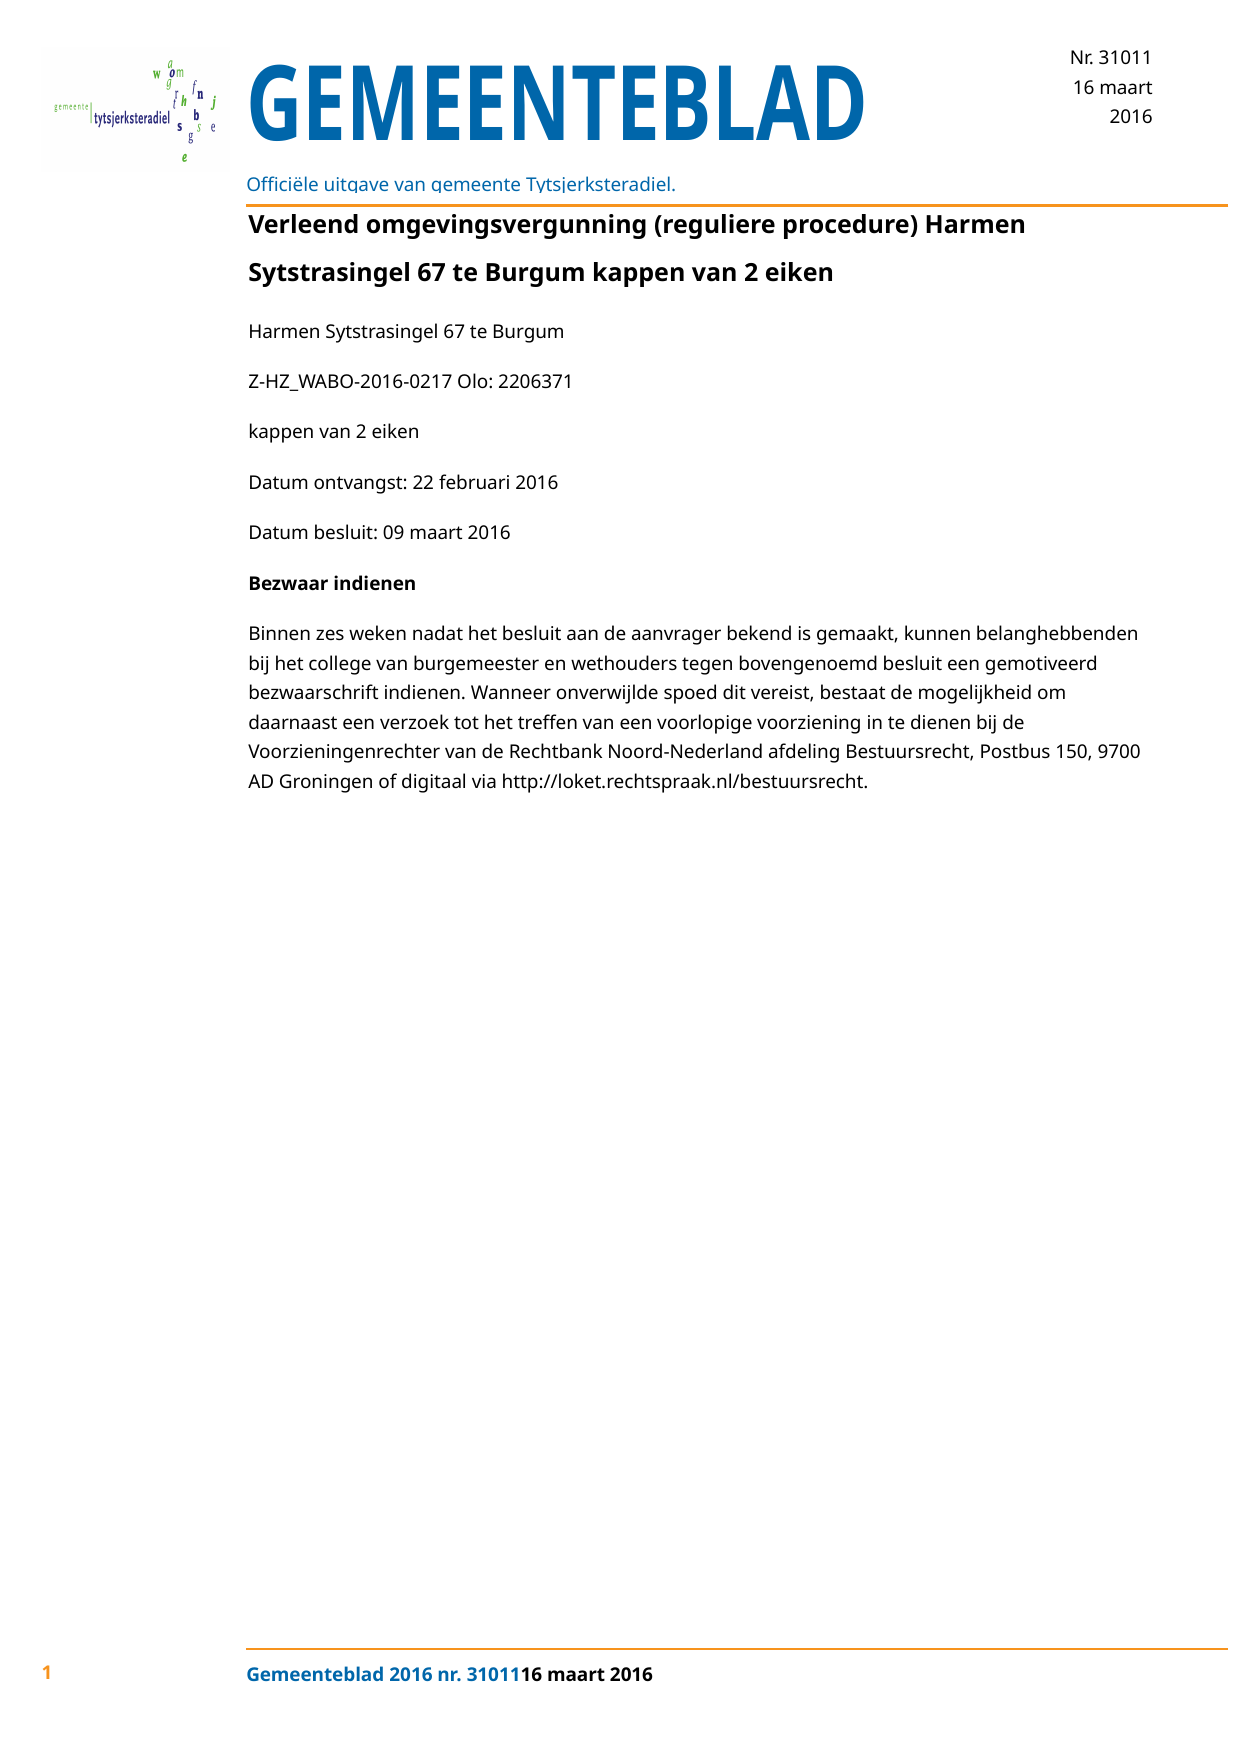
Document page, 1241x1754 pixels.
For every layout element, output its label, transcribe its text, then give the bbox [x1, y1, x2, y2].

text Datum besluit: 09 maart 2016 [248, 519, 1152, 545]
text Binnen zes weken nadat het besluit aan de aanvrager bekend is gemaakt, kunnen belanghebbenden bij het college van burgemeester en wethouders tegen bovengenoemd besluit een gemotiveerd bezwaarschrift indienen. Wanneer onverwijlde spoed dit vereist, bestaat de mogelijkheid om daarnaast een verzoek tot het treffen van een voorlopige voorziening in te dienen bij de Voorzieningenrechter van de Rechtbank Noord-Nederland afdeling Bestuursrecht, Postbus 150, 9700 AD Groningen of digitaal via http://loket.rechtspraak.nl/bestuursrecht. [248, 620, 1152, 794]
text kappen van 2 eiken [248, 419, 1152, 444]
text Verleend omgevingsvergunning (reguliere procedure) Harmen Sytstrasingel 67 te Burgum kappen van 2 eiken [248, 207, 1152, 288]
picture [41, 47, 231, 172]
text Z-HZ_WABO-2016-0217 Olo: 2206371 [248, 368, 1152, 394]
text Datum ontvangst: 22 februari 2016 [248, 469, 1152, 495]
text Bezwaar indienen [248, 570, 1152, 596]
text Harmen Sytstrasingel 67 te Burgum [248, 318, 1152, 344]
